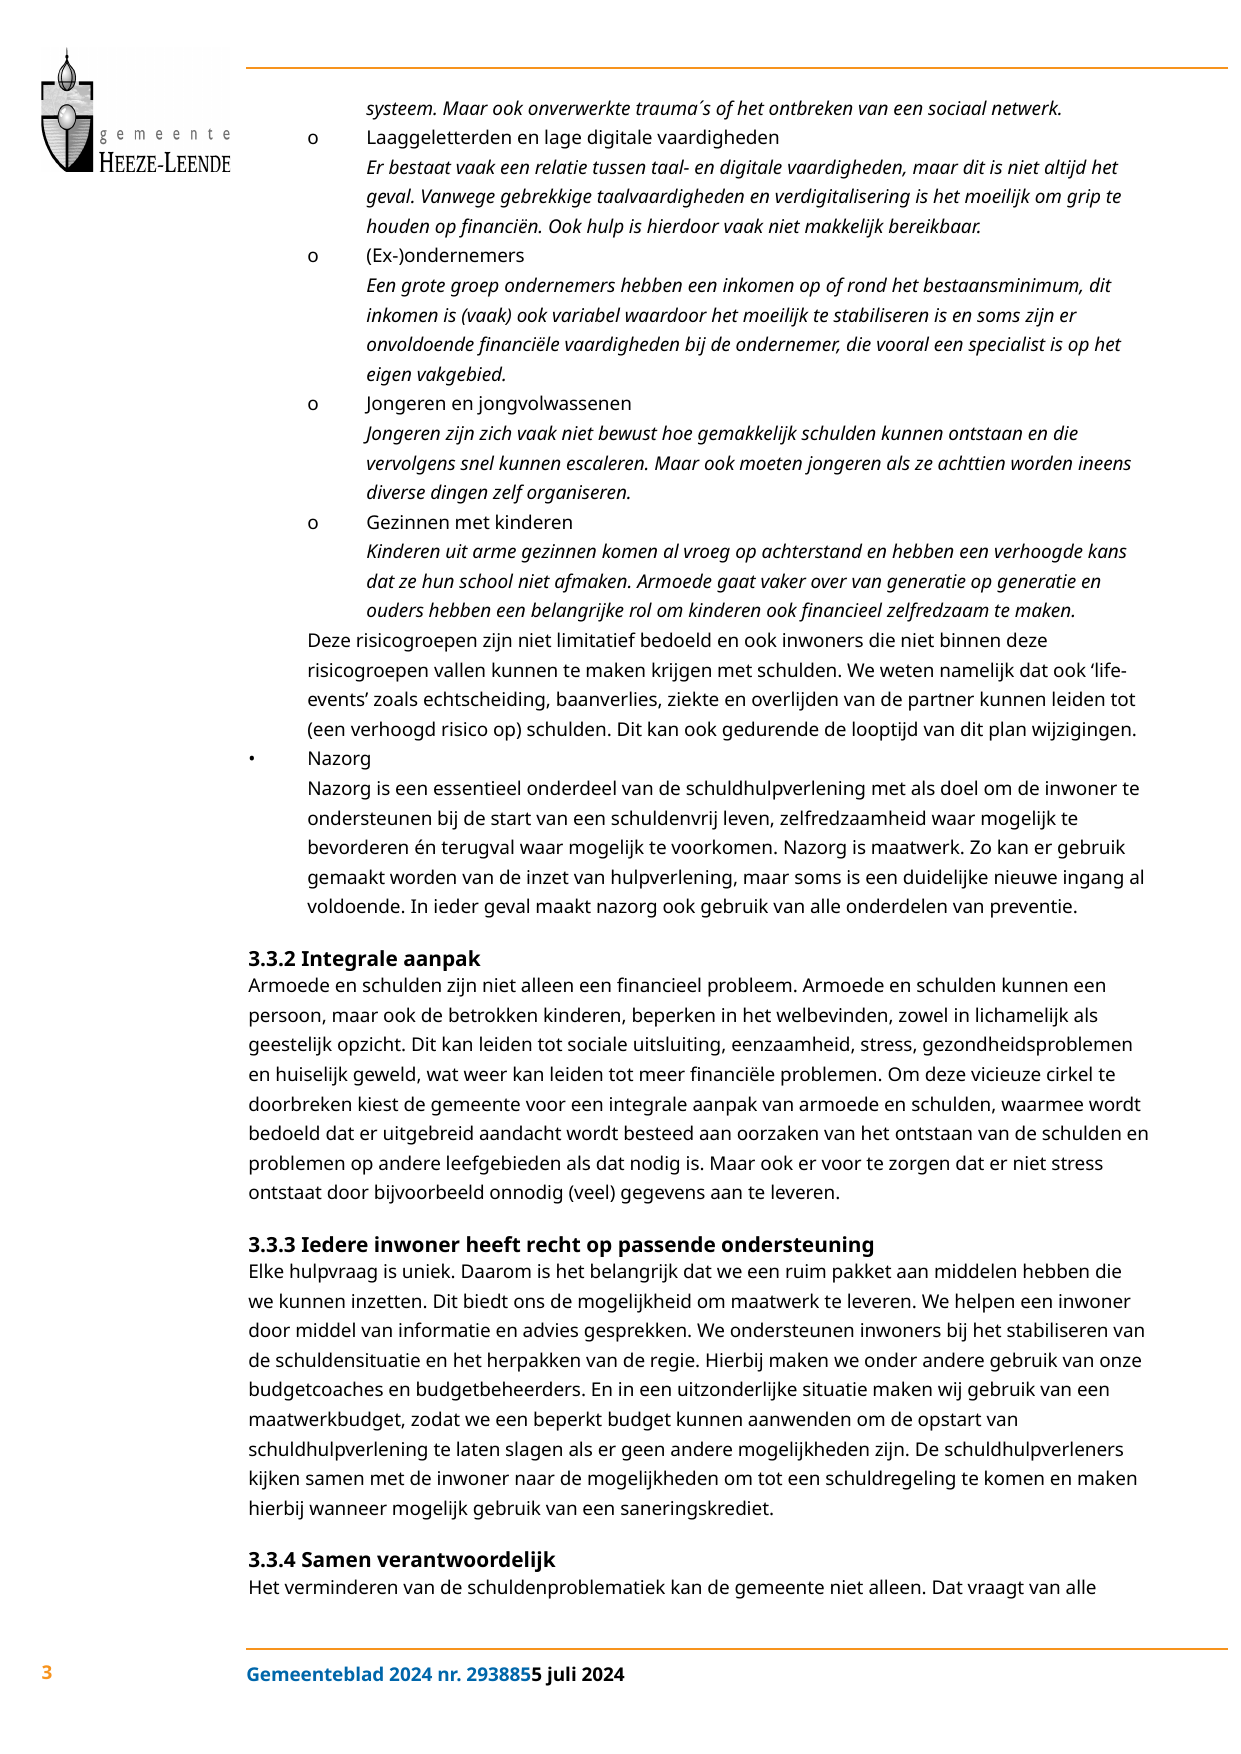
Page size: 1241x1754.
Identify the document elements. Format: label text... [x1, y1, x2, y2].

list Laaggeletterden en lage digitale vaardigheden [307, 124, 1152, 150]
list systeem. Maar ook onverwerkte trauma´s of het ontbreken van een sociaal netwerk. [307, 95, 1152, 121]
text 3.3.2 Integrale aanpak [248, 944, 1152, 972]
text 3.3.3 Iedere inwoner heeft recht op passende ondersteuning [248, 1230, 1152, 1258]
list (Ex-)ondernemers [307, 243, 1152, 268]
text 3.3.4 Samen verantwoordelijk [248, 1545, 1152, 1574]
list Deze risicogroepen zijn niet limitatief bedoeld en ook inwoners die niet binnen deze risicogroepen vallen kunnen te maken krijgen met schulden. We weten namelijk dat ook ‘life-events’ zoals echtscheiding, baanverlies, ziekte en overlijden van de partner kunnen leiden tot (een verhoogd risico op) schulden. Dit kan ook gedurende de looptijd van dit plan wijzigingen. [248, 627, 1152, 742]
list Er bestaat vaak een relatie tussen taal- en digitale vaardigheden, maar dit is niet altijd het geval. Vanwege gebrekkige taalvaardigheden en verdigitalisering is het moeilijk om grip te houden op financiën. Ook hulp is hierdoor vaak niet makkelijk bereikbaar. [307, 154, 1152, 239]
text Armoede en schulden zijn niet alleen een financieel probleem. Armoede en schulden kunnen een persoon, maar ook de betrokken kinderen, beperken in het welbevinden, zowel in lichamelijk als geestelijk opzicht. Dit kan leiden tot sociale uitsluiting, eenzaamheid, stress, gezondheidsproblemen en huiselijk geweld, wat weer kan leiden tot meer financiële problemen. Om deze vicieuze cirkel te doorbreken kiest de gemeente voor een integrale aanpak van armoede en schulden, waarmee wordt bedoeld dat er uitgebreid aandacht wordt besteed aan oorzaken van het ontstaan van de schulden en problemen op andere leefgebieden als dat nodig is. Maar ook er voor te zorgen dat er niet stress ontstaat door bijvoorbeeld onnodig (veel) gegevens aan te leveren. [248, 972, 1152, 1205]
list Een grote groep ondernemers hebben een inkomen op of rond het bestaansminimum, dit inkomen is (vaak) ook variabel waardoor het moeilijk te stabiliseren is en soms zijn er onvoldoende financiële vaardigheden bij de ondernemer, die vooral een specialist is op het eigen vakgebied. [307, 272, 1152, 387]
text Het verminderen van de schuldenproblematiek kan de gemeente niet alleen. Dat vraagt van alle [248, 1574, 1152, 1599]
list Jongeren en jongvolwassenen [307, 391, 1152, 416]
list Nazorg is een essentieel onderdeel van de schuldhulpverlening met als doel om de inwoner te ondersteunen bij de start van een schuldenvrij leven, zelfredzaamheid waar mogelijk te bevorderen én terugval waar mogelijk te voorkomen. Nazorg is maatwerk. Zo kan er gebruik gemaakt worden van de inzet van hulpverlening, maar soms is een duidelijke nieuwe ingang al voldoende. In ieder geval maakt nazorg ook gebruik van alle onderdelen van preventie. [248, 775, 1152, 919]
picture [41, 47, 231, 172]
text Elke hulpvraag is uniek. Daarom is het belangrijk dat we een ruim pakket aan middelen hebben die we kunnen inzetten. Dit biedt ons de mogelijkheid om maatwerk te leveren. We helpen een inwoner door middel van informatie en advies gesprekken. We ondersteunen inwoners bij het stabiliseren van de schuldensituatie en het herpakken van de regie. Hierbij maken we onder andere gebruik van onze budgetcoaches en budgetbeheerders. En in een uitzonderlijke situatie maken wij gebruik van een maatwerkbudget, zodat we een beperkt budget kunnen aanwenden om de opstart van schuldhulpverlening te laten slagen als er geen andere mogelijkheden zijn. De schuldhulpverleners kijken samen met de inwoner naar de mogelijkheden om tot een schuldregeling te komen en maken hierbij wanneer mogelijk gebruik van een saneringskrediet. [248, 1258, 1152, 1521]
list Gezinnen met kinderen [307, 509, 1152, 535]
list Nazorg [248, 746, 1152, 771]
list Kinderen uit arme gezinnen komen al vroeg op achterstand en hebben een verhoogde kans dat ze hun school niet afmaken. Armoede gaat vaker over van generatie op generatie en ouders hebben een belangrijke rol om kinderen ook financieel zelfredzaam te maken. [307, 538, 1152, 623]
list Jongeren zijn zich vaak niet bewust hoe gemakkelijk schulden kunnen ontstaan en die vervolgens snel kunnen escaleren. Maar ook moeten jongeren als ze achttien worden ineens diverse dingen zelf organiseren. [307, 420, 1152, 505]
